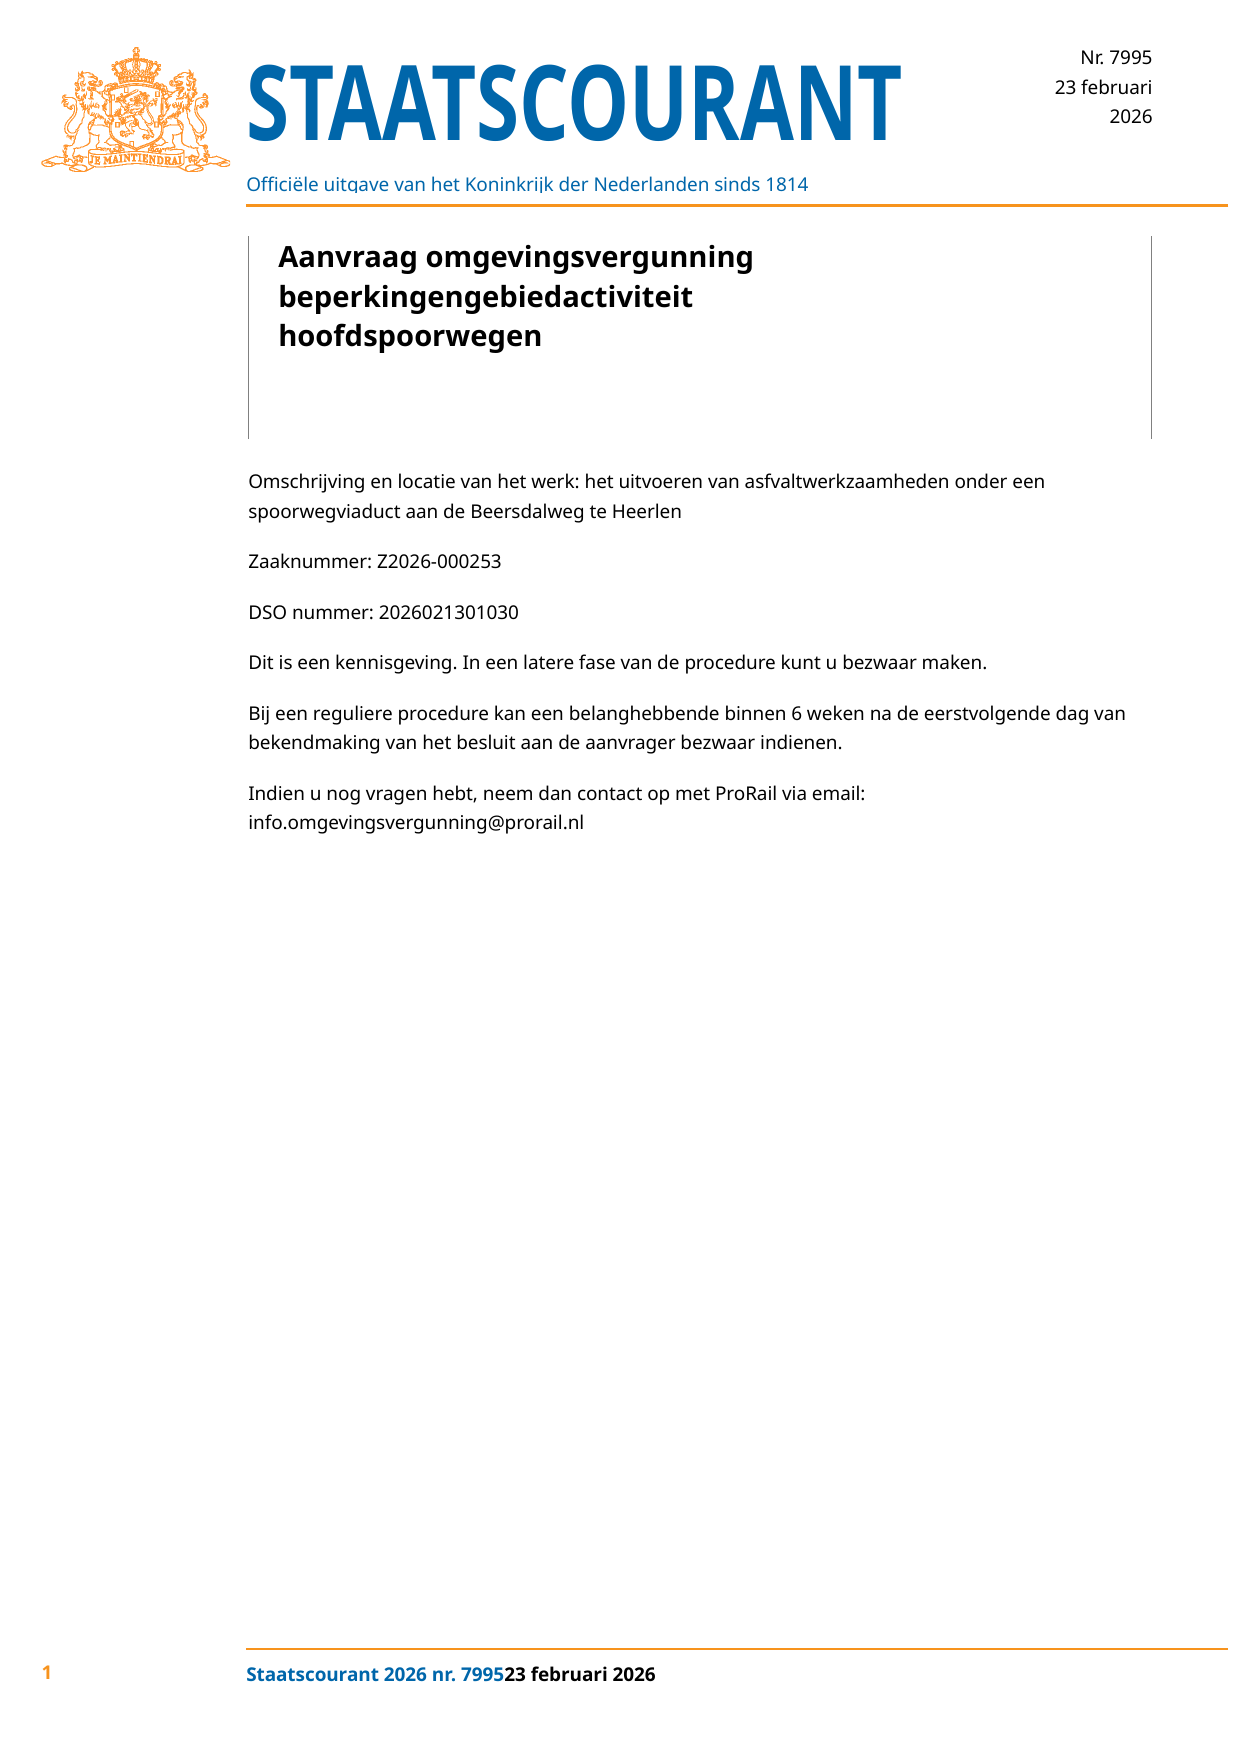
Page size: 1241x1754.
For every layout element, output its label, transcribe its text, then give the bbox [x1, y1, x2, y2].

picture [41, 47, 231, 172]
picture [912, 236, 1090, 414]
text Bij een reguliere procedure kan een belanghebbende binnen 6 weken na de eerstvolgende dag van bekendmaking van het besluit aan de aanvrager bezwaar indienen. [248, 700, 1152, 755]
text Indien u nog vragen hebt, neem dan contact op met ProRail via email: info.omgevingsvergunning@prorail.nl [248, 780, 1152, 835]
text Zaaknummer: Z2026-000253 [248, 549, 1152, 574]
table_header [850, 236, 912, 413]
table_header Aanvraag omgevingsvergunning beperkingengebiedactiviteit hoofdspoorwegen [249, 236, 850, 439]
text Omschrijving en locatie van het werk: het uitvoeren van asfvaltwerkzaamheden onder een spoorwegviaduct aan de Beersdalweg te Heerlen [248, 469, 1152, 524]
table_header [1090, 236, 1151, 413]
table_header [850, 414, 1151, 439]
text DSO nummer: 2026021301030 [248, 599, 1152, 625]
text Dit is een kennisgeving. In een latere fase van de procedure kunt u bezwaar maken. [248, 649, 1152, 675]
